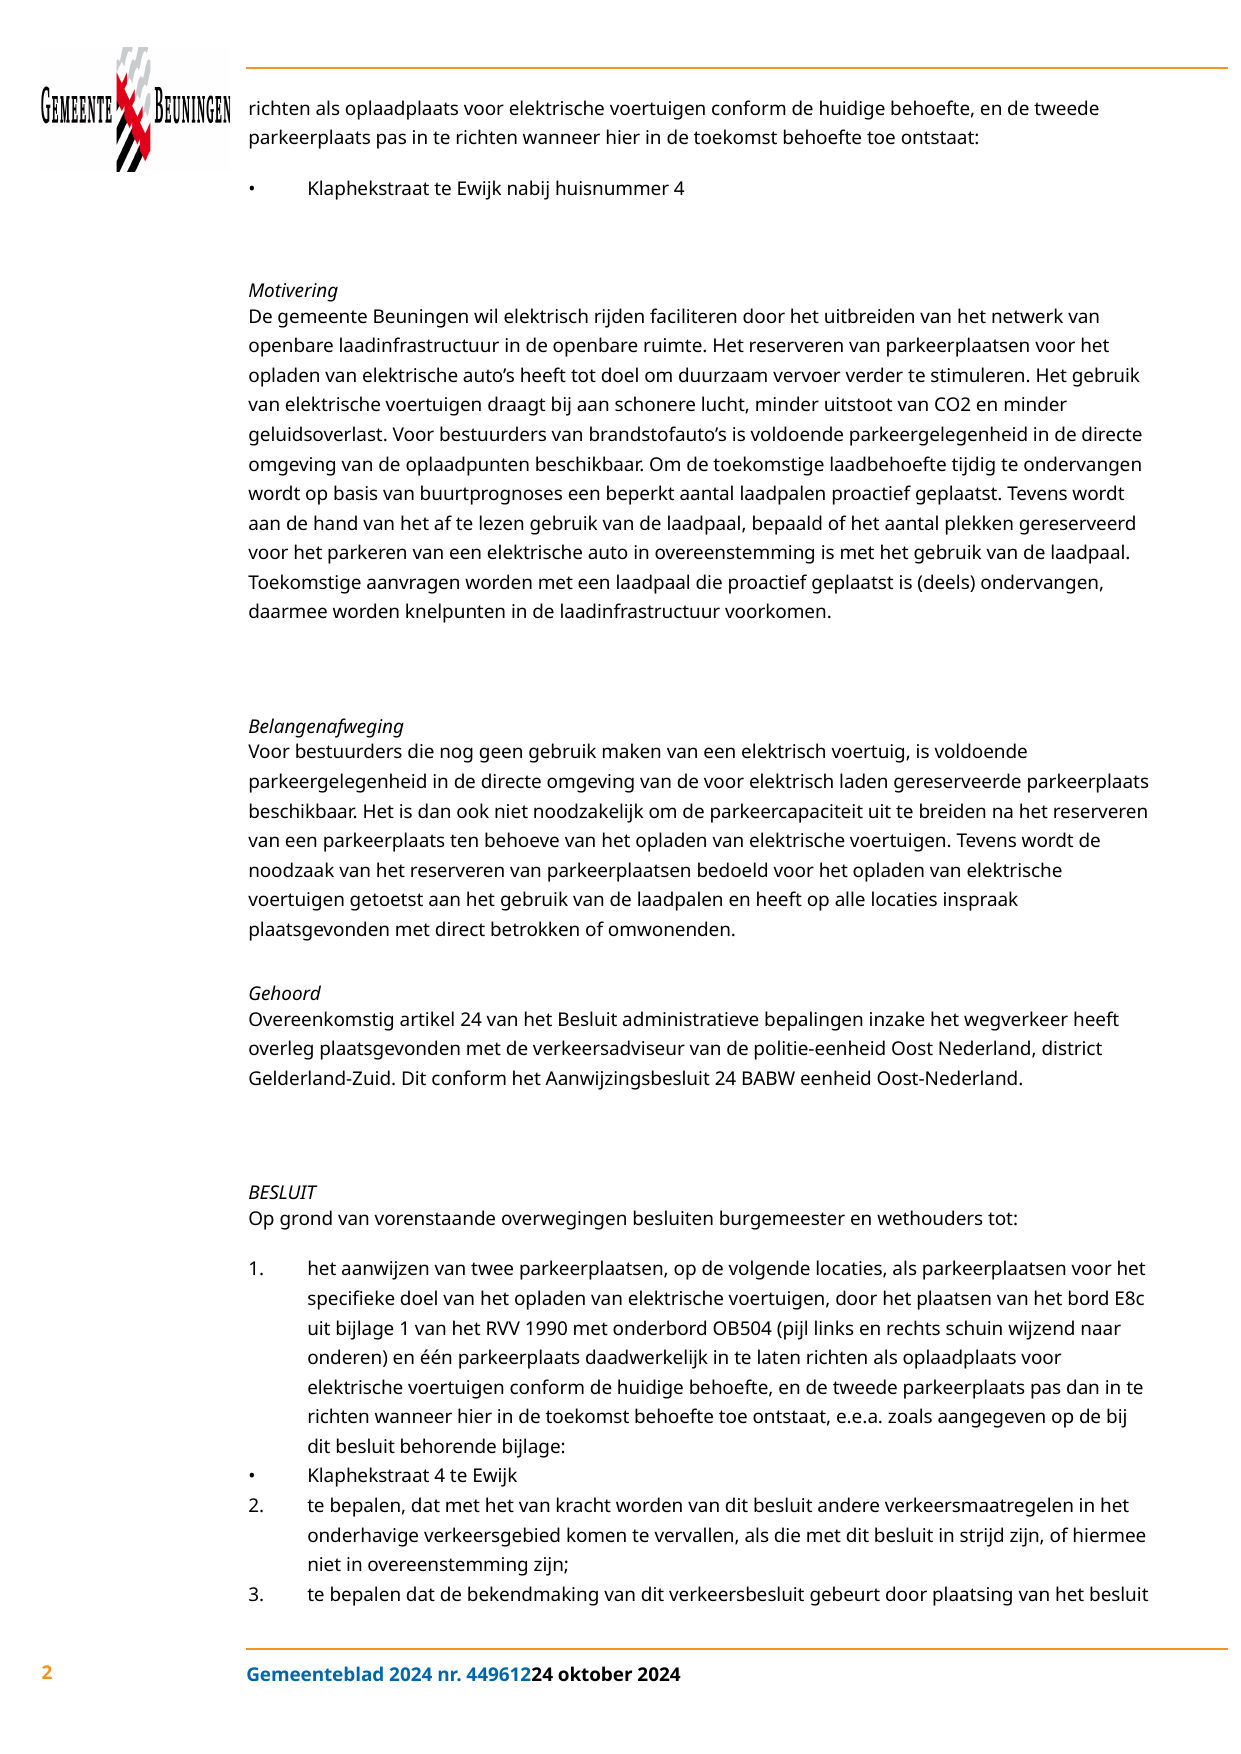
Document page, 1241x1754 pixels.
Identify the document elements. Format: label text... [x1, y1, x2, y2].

text Op grond van vorenstaande overwegingen besluiten burgemeester en wethouders tot: [248, 1205, 1152, 1231]
text Motivering [248, 277, 1152, 303]
text Gehoord [248, 980, 1152, 1006]
text BESLUIT [248, 1179, 1152, 1205]
text richten als oplaadplaats voor elektrische voertuigen conform de huidige behoefte, en de tweede parkeerplaats pas in te richten wanneer hier in de toekomst behoefte toe ontstaat: [248, 95, 1152, 150]
list Klaphekstraat te Ewijk nabij huisnummer 4 [248, 175, 1152, 201]
text De gemeente Beuningen wil elektrisch rijden faciliteren door het uitbreiden van het netwerk van openbare laadinfrastructuur in de openbare ruimte. Het reserveren van parkeerplaatsen voor het opladen van elektrische auto’s heeft tot doel om duurzaam vervoer verder te stimuleren. Het gebruik van elektrische voertuigen draagt bij aan schonere lucht, minder uitstoot van CO2 en minder geluidsoverlast. Voor bestuurders van brandstofauto’s is voldoende parkeergelegenheid in de directe omgeving van de oplaadpunten beschikbaar. Om de toekomstige laadbehoefte tijdig te ondervangen wordt op basis van buurtprognoses een beperkt aantal laadpalen proactief geplaatst. Tevens wordt aan de hand van het af te lezen gebruik van de laadpaal, bepaald of het aantal plekken gereserveerd voor het parkeren van een elektrische auto in overeenstemming is met het gebruik van de laadpaal. Toekomstige aanvragen worden met een laadpaal die proactief geplaatst is (deels) ondervangen, daarmee worden knelpunten in de laadinfrastructuur voorkomen. [248, 303, 1152, 624]
picture [41, 47, 231, 172]
text Belangenafweging [248, 713, 1152, 739]
list te bepalen, dat met het van kracht worden van dit besluit andere verkeersmaatregelen in het onderhavige verkeersgebied komen te vervallen, als die met dit besluit in strijd zijn, of hiermee niet in overeenstemming zijn; [248, 1492, 1152, 1577]
list te bepalen dat de bekendmaking van dit verkeersbesluit gebeurt door plaatsing van het besluit [248, 1581, 1152, 1607]
text Voor bestuurders die nog geen gebruik maken van een elektrisch voertuig, is voldoende parkeergelegenheid in de directe omgeving van de voor elektrisch laden gereserveerde parkeerplaats beschikbaar. Het is dan ook niet noodzakelijk om de parkeercapaciteit uit te breiden na het reserveren van een parkeerplaats ten behoeve van het opladen van elektrische voertuigen. Tevens wordt de noodzaak van het reserveren van parkeerplaatsen bedoeld voor het opladen van elektrische voertuigen getoetst aan het gebruik van de laadpalen en heeft op alle locaties inspraak plaatsgevonden met direct betrokken of omwonenden. [248, 739, 1152, 942]
list het aanwijzen van twee parkeerplaatsen, op de volgende locaties, als parkeerplaatsen voor het specifieke doel van het opladen van elektrische voertuigen, door het plaatsen van het bord E8c uit bijlage 1 van het RVV 1990 met onderbord OB504 (pijl links en rechts schuin wijzend naar onderen) en één parkeerplaats daadwerkelijk in te laten richten als oplaadplaats voor elektrische voertuigen conform de huidige behoefte, en de tweede parkeerplaats pas dan in te richten wanneer hier in de toekomst behoefte toe ontstaat, e.e.a. zoals aangegeven op de bij dit besluit behorende bijlage: [248, 1256, 1152, 1459]
text Overeenkomstig artikel 24 van het Besluit administratieve bepalingen inzake het wegverkeer heeft overleg plaatsgevonden met de verkeersadviseur van de politie-eenheid Oost Nederland, district Gelderland-Zuid. Dit conform het Aanwijzingsbesluit 24 BABW eenheid Oost-Nederland. [248, 1006, 1152, 1091]
list Klaphekstraat 4 te Ewijk [248, 1463, 1152, 1488]
